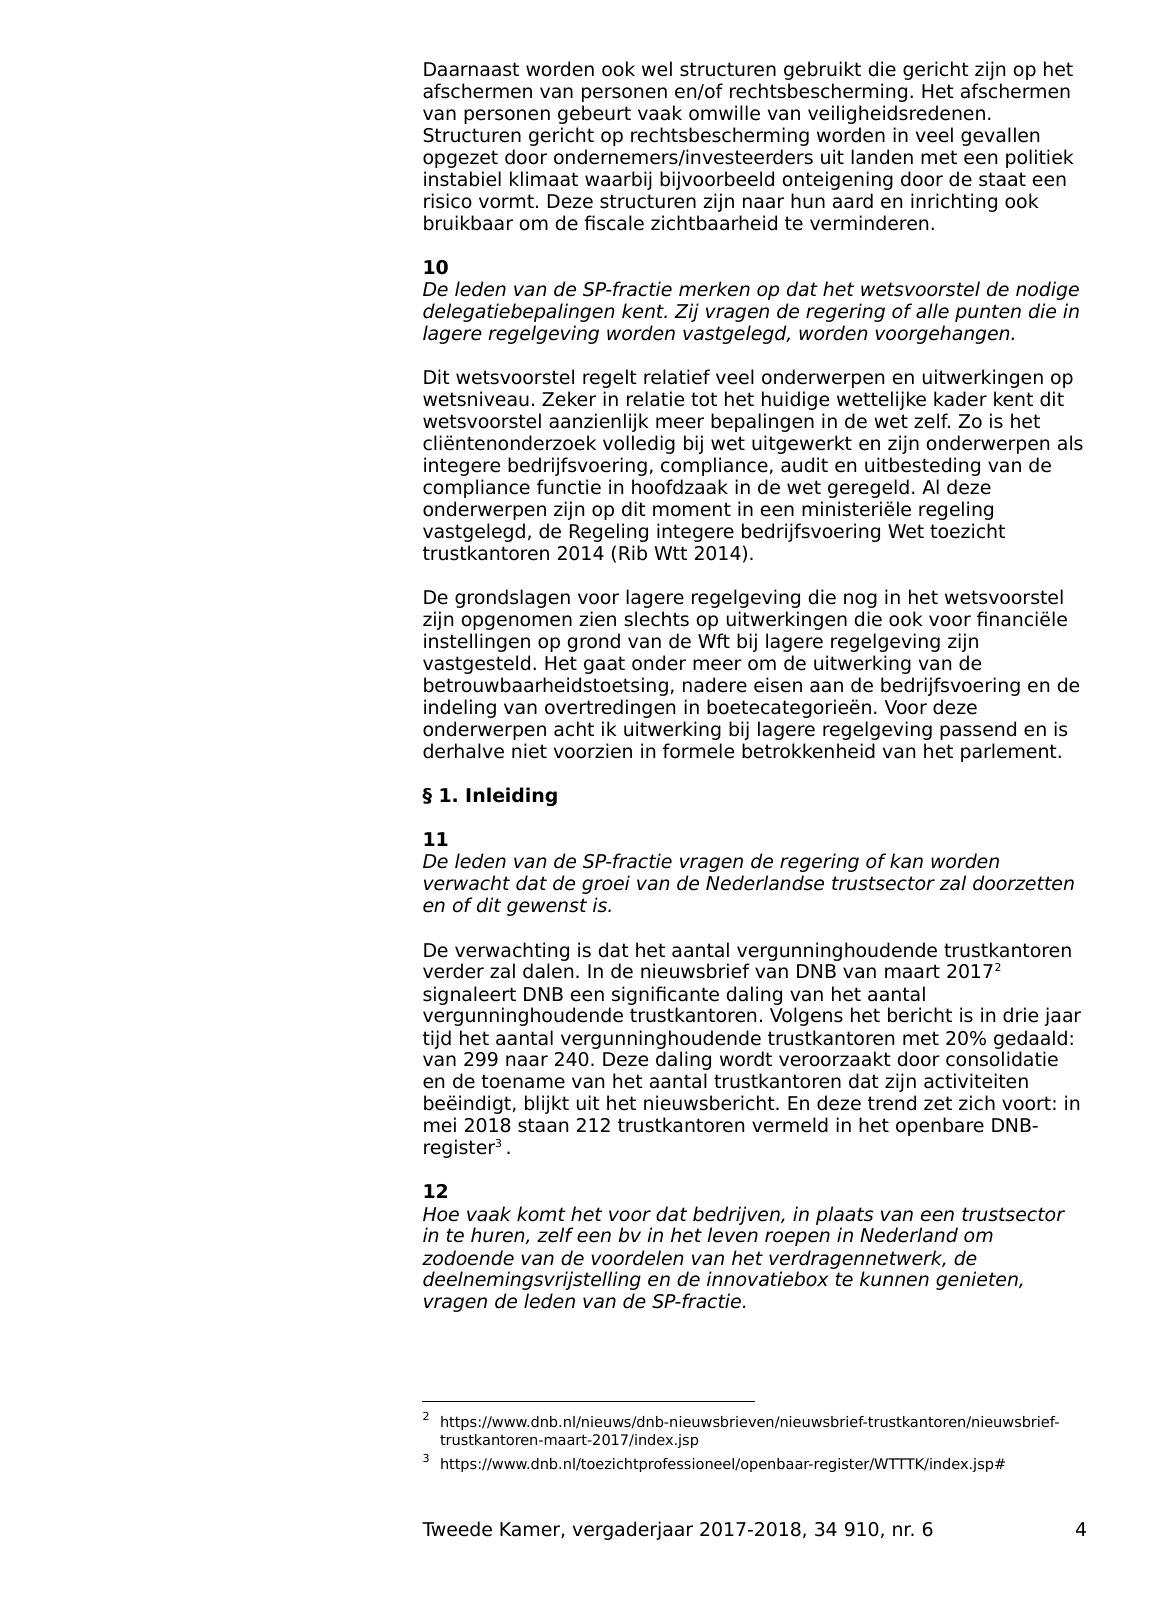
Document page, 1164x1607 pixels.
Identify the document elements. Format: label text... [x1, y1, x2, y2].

text Hoe vaak komt het voor dat bedrijven, in plaats van een trustsector in te huren, zelf een bv in het leven roepen in Nederland om zodoende van de voordelen van het verdragennetwerk, de deelnemingsvrijstelling en de innovatiebox te kunnen genieten, vragen de leden van de SP-fractie. [422, 1203, 1087, 1313]
text De verwachting is dat het aantal vergunninghoudende trustkantoren verder zal dalen. In de nieuwsbrief van DNB van maart 2017 signaleert DNB een significante daling van het aantal vergunninghoudende trustkantoren. Volgens het bericht is in drie jaar tijd het aantal vergunninghoudende trustkantoren met 20% gedaald: van 299 naar 240. Deze daling wordt veroorzaakt door consolidatie en de toename van het aantal trustkantoren dat zijn activiteiten beëindigt, blijkt uit het nieuwsbericht. En deze trend zet zich voort: in mei 2018 staan 212 trustkantoren vermeld in het openbare DNB-register. [422, 939, 1087, 1159]
text Daarnaast worden ook wel structuren gebruikt die gericht zijn op het afschermen van personen en/of rechtsbescherming. Het afschermen van personen gebeurt vaak omwille van veiligheidsredenen. Structuren gericht op rechtsbescherming worden in veel gevallen opgezet door ondernemers/investeerders uit landen met een politiek instabiel klimaat waarbij bijvoorbeeld onteigening door de staat een risico vormt. Deze structuren zijn naar hun aard en inrichting ook bruikbaar om de fiscale zichtbaarheid te verminderen. [422, 59, 1087, 235]
subtitle § 1. Inleiding [422, 785, 1087, 807]
text https://www.dnb.nl/toezichtprofessioneel/openbaar-register/WTTTK/index.jsp# [422, 1452, 1087, 1474]
text Dit wetsvoorstel regelt relatief veel onderwerpen en uitwerkingen op wetsniveau. Zeker in relatie tot het huidige wettelijke kader kent dit wetsvoorstel aanzienlijk meer bepalingen in de wet zelf. Zo is het cliëntenonderzoek volledig bij wet uitgewerkt en zijn onderwerpen als integere bedrijfsvoering, compliance, audit en uitbesteding van de compliance functie in hoofdzaak in de wet geregeld. Al deze onderwerpen zijn op dit moment in een ministeriële regeling vastgelegd, de Regeling integere bedrijfsvoering Wet toezicht trustkantoren 2014 (Rib Wtt 2014). [422, 367, 1087, 565]
text 12 [422, 1181, 1087, 1203]
text https://www.dnb.nl/nieuws/dnb-nieuwsbrieven/nieuwsbrief-trustkantoren/nieuwsbrief-trustkantoren-maart-2017/index.jsp [422, 1410, 1087, 1449]
text De grondslagen voor lagere regelgeving die nog in het wetsvoorstel zijn opgenomen zien slechts op uitwerkingen die ook voor financiële instellingen op grond van de Wft bij lagere regelgeving zijn vastgesteld. Het gaat onder meer om de uitwerking van de betrouwbaarheidstoetsing, nadere eisen aan de bedrijfsvoering en de indeling van overtredingen in boetecategorieën. Voor deze onderwerpen acht ik uitwerking bij lagere regelgeving passend en is derhalve niet voorzien in formele betrokkenheid van het parlement. [422, 587, 1087, 763]
text De leden van de SP-fractie vragen de regering of kan worden verwacht dat de groei van de Nederlandse trustsector zal doorzetten en of dit gewenst is. [422, 851, 1087, 917]
text 10 [422, 257, 1087, 279]
text 11 [422, 829, 1087, 851]
text De leden van de SP-fractie merken op dat het wetsvoorstel de nodige delegatiebepalingen kent. Zij vragen de regering of alle punten die in lagere regelgeving worden vastgelegd, worden voorgehangen. [422, 279, 1087, 345]
